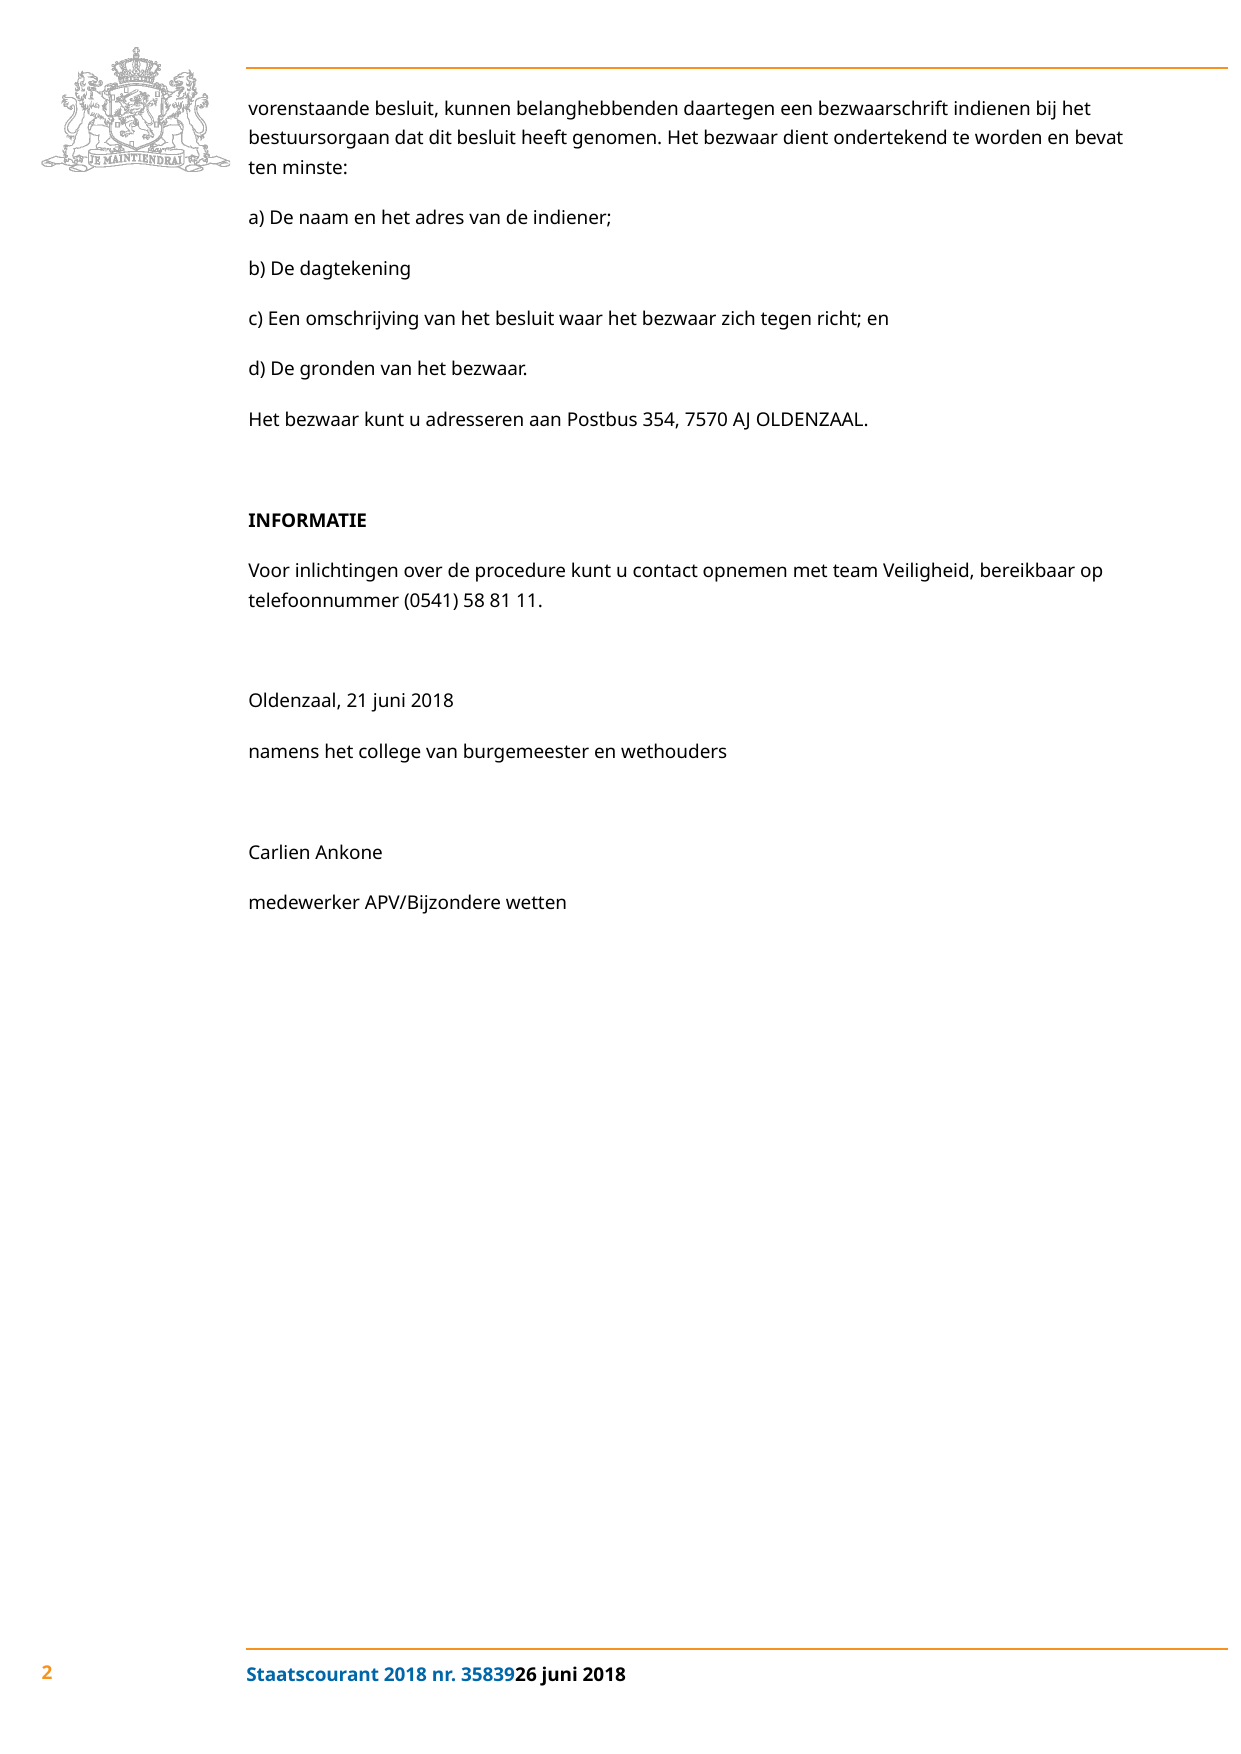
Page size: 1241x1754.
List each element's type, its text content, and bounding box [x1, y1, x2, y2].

text INFORMATIE [248, 507, 1152, 533]
text Carlien Ankone [248, 839, 1152, 865]
text vorenstaande besluit, kunnen belanghebbenden daartegen een bezwaarschrift indienen bij het bestuursorgaan dat dit besluit heeft genomen. Het bezwaar dient ondertekend te worden en bevat ten minste: [248, 95, 1152, 180]
text Oldenzaal, 21 juni 2018 [248, 688, 1152, 713]
text Het bezwaar kunt u adresseren aan Postbus 354, 7570 AJ OLDENZAAL. [248, 406, 1152, 432]
text d) De gronden van het bezwaar. [248, 356, 1152, 381]
picture [41, 47, 231, 172]
text medewerker APV/Bijzondere wetten [248, 889, 1152, 915]
text a) De naam en het adres van de indiener; [248, 204, 1152, 230]
text b) De dagtekening [248, 255, 1152, 281]
text Voor inlichtingen over de procedure kunt u contact opnemen met team Veiligheid, bereikbaar op telefoonnummer (0541) 58 81 11. [248, 557, 1152, 613]
text c) Een omschrijving van het besluit waar het bezwaar zich tegen richt; en [248, 305, 1152, 331]
text namens het college van burgemeester en wethouders [248, 738, 1152, 764]
